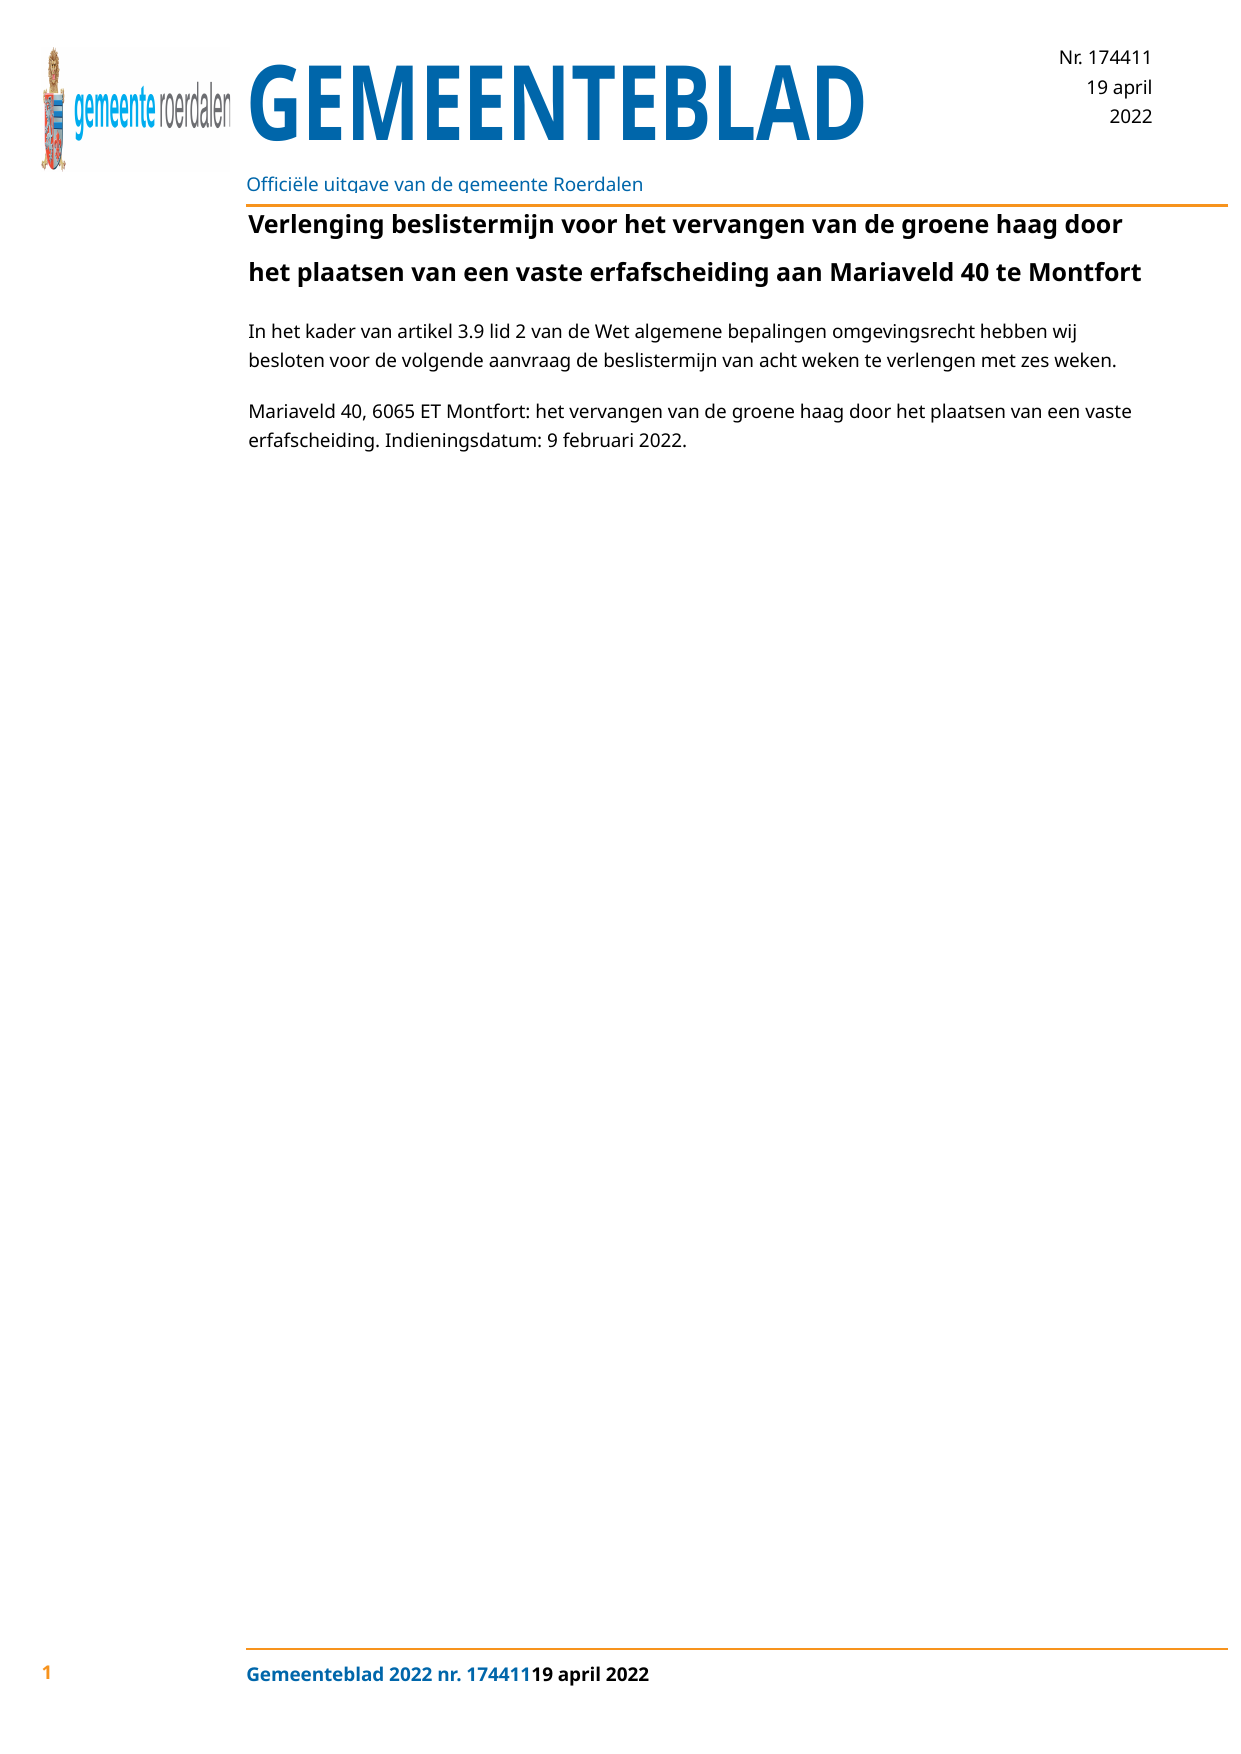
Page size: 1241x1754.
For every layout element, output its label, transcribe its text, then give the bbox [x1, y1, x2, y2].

text Mariaveld 40, 6065 ET Montfort: het vervangen van de groene haag door het plaatsen van een vaste erfafscheiding. Indieningsdatum: 9 februari 2022. [248, 398, 1152, 453]
picture [41, 47, 231, 172]
text In het kader van artikel 3.9 lid 2 van de Wet algemene bepalingen omgevingsrecht hebben wij besloten voor de volgende aanvraag de beslistermijn van acht weken te verlengen met zes weken. [248, 318, 1152, 373]
text Verlenging beslistermijn voor het vervangen van de groene haag door het plaatsen van een vaste erfafscheiding aan Mariaveld 40 te Montfort [248, 207, 1152, 288]
